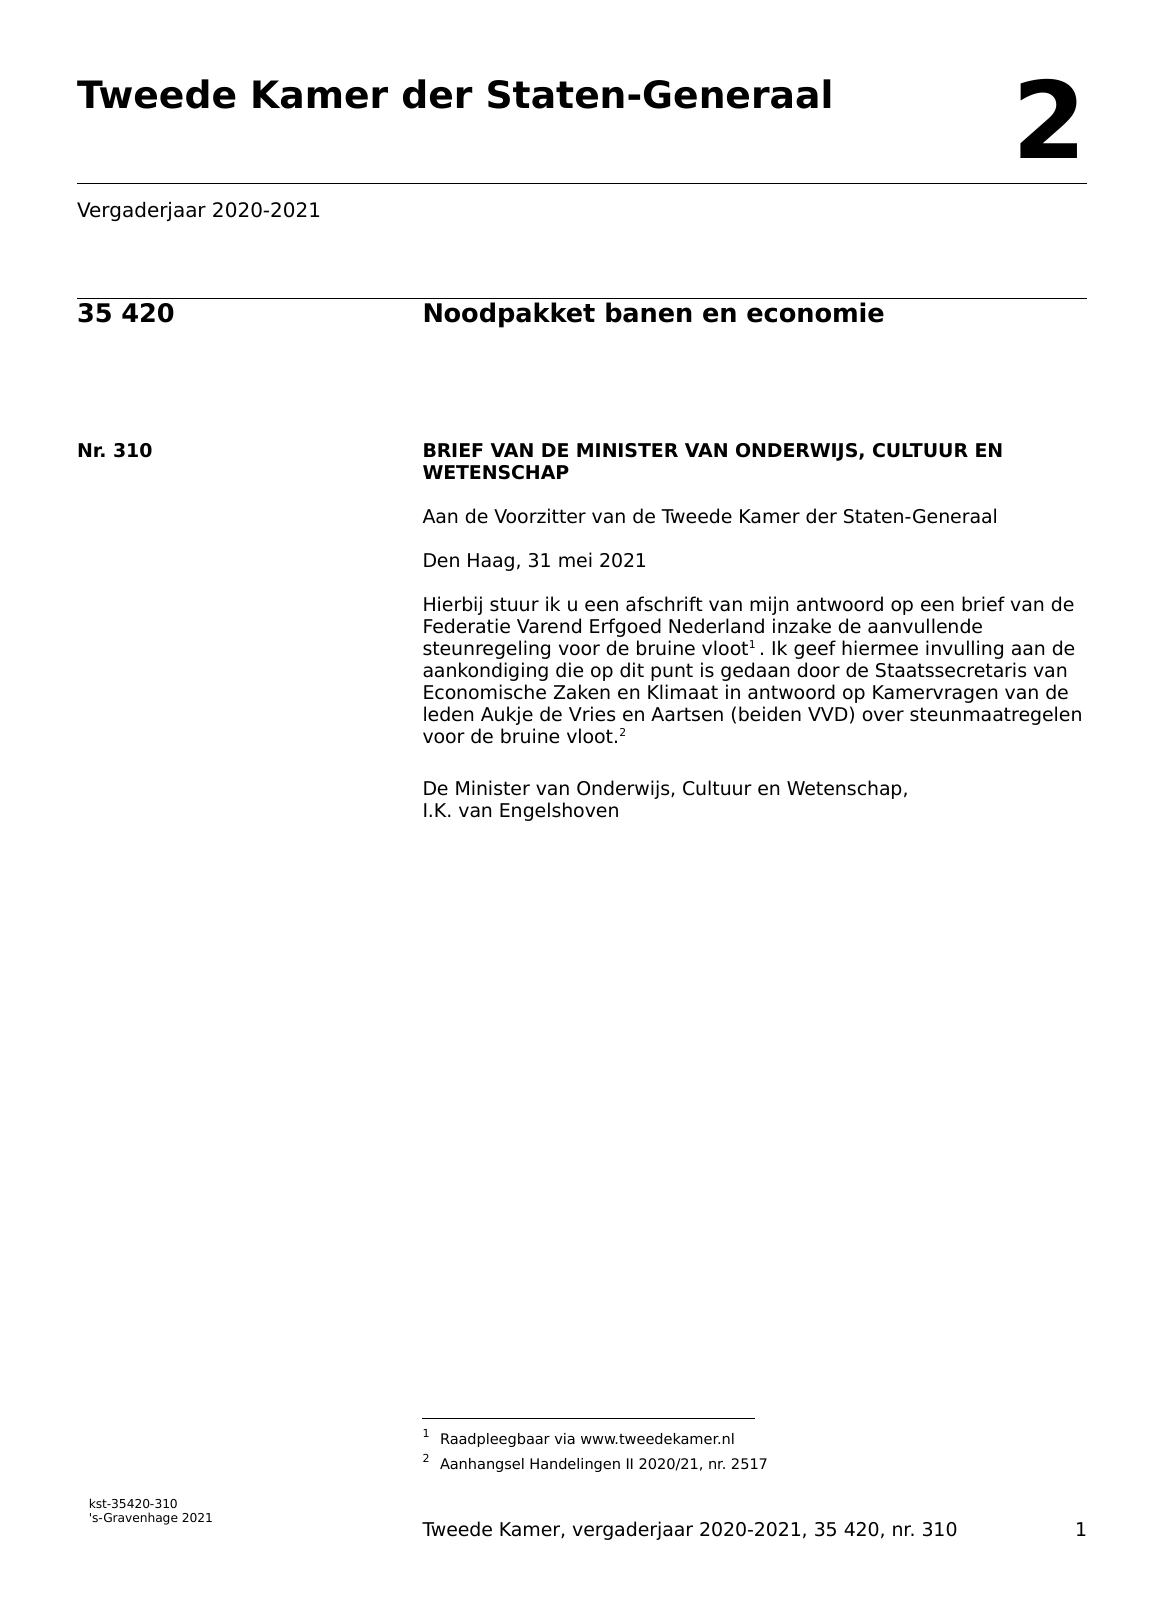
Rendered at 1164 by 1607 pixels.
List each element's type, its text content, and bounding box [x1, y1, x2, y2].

table_cell Vergaderjaar 2020-2021 [77, 184, 1087, 298]
table_header Tweede Kamer der Staten-Generaal [77, 59, 886, 183]
text De Minister van Onderwijs, Cultuur en Wetenschap, I.K. van Engelshoven [422, 778, 1087, 822]
text 's-Gravenhage 2021 [88, 1511, 323, 1525]
table_header 2 [886, 59, 1087, 183]
text Hierbij stuur ik u een afschrift van mijn antwoord op een brief van de Federatie Varend Erfgoed Nederland inzake de aanvullende steunregeling voor de bruine vloot. Ik geef hiermee invulling aan de aankondiging die op dit punt is gedaan door de Staatssecretaris van Economische Zaken en Klimaat in antwoord op Kamervragen van de leden Aukje de Vries en Aartsen (beiden VVD) over steunmaatregelen voor de bruine vloot. [422, 594, 1087, 748]
text Den Haag, 31 mei 2021 [422, 550, 1087, 572]
text kst-35420-310 [88, 1497, 323, 1511]
subtitle 35 420 Noodpakket banen en economie [77, 299, 1087, 329]
text Aanhangsel Handelingen II 2020/21, nr. 2517 [422, 1452, 1087, 1474]
text Raadpleegbaar via www.tweedekamer.nl [422, 1427, 1087, 1449]
text Aan de Voorzitter van de Tweede Kamer der Staten-Generaal [422, 506, 1087, 528]
subtitle Nr. 310 BRIEF VAN DE MINISTER VAN ONDERWIJS, CULTUUR EN WETENSCHAP [77, 440, 1087, 484]
